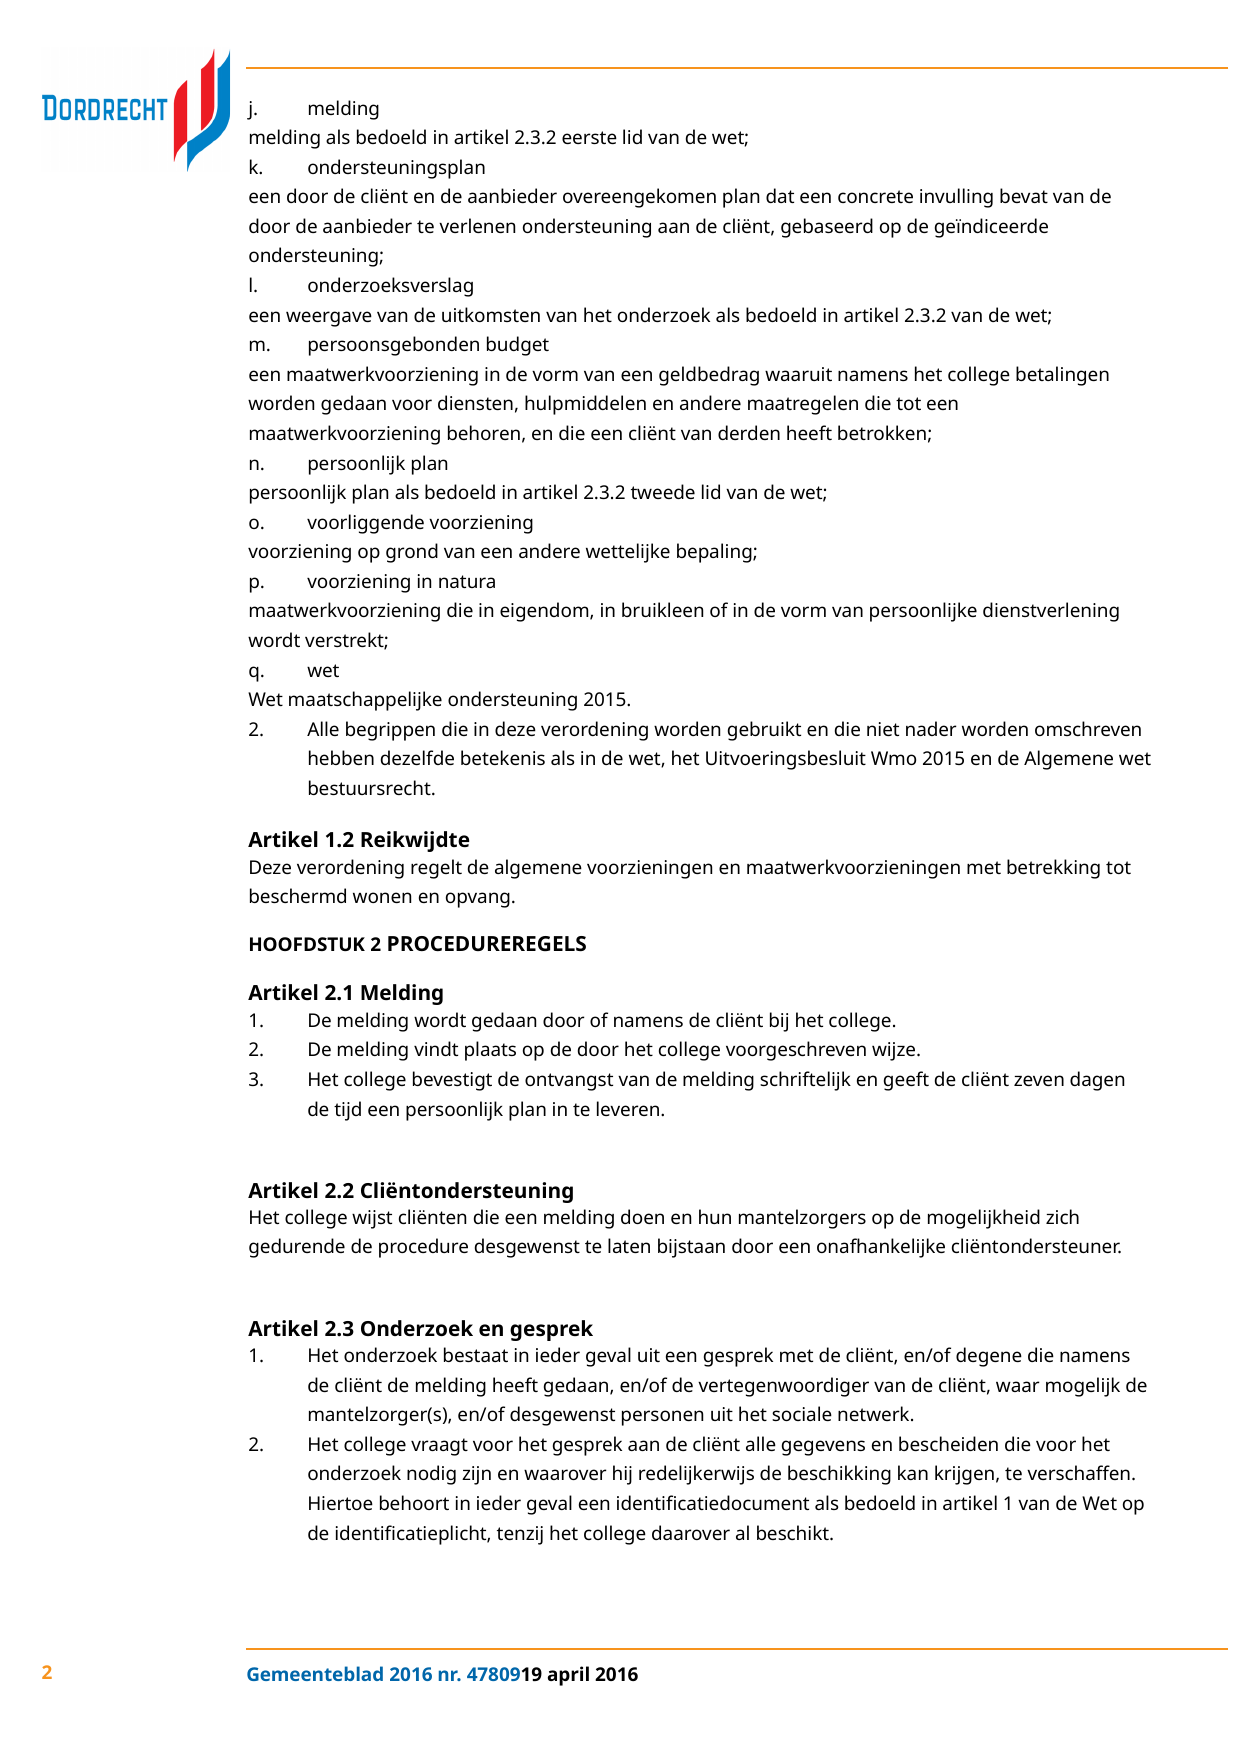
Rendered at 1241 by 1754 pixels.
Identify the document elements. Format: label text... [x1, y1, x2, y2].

list Het college vraagt voor het gesprek aan de cliënt alle gegevens en bescheiden die voor het onderzoek nodig zijn en waarover hij redelijkerwijs de beschikking kan krijgen, te verschaffen. Hiertoe behoort in ieder geval een identificatiedocument als bedoeld in artikel 1 van de Wet op de identificatieplicht, tenzij het college daarover al beschikt. [248, 1431, 1152, 1545]
text een door de cliënt en de aanbieder overeengekomen plan dat een concrete invulling bevat van de door de aanbieder te verlenen ondersteuning aan de cliënt, gebaseerd op de geïndiceerde ondersteuning; [248, 183, 1152, 268]
text Artikel 2.3 Onderzoek en gesprek [248, 1314, 1152, 1342]
list Het onderzoek bestaat in ieder geval uit een gesprek met de cliënt, en/of degene die namens de cliënt de melding heeft gedaan, en/of de vertegenwoordiger van de cliënt, waar mogelijk de mantelzorger(s), en/of desgewenst personen uit het sociale netwerk. [248, 1342, 1152, 1427]
text persoonlijk plan als bedoeld in artikel 2.3.2 tweede lid van de wet; [248, 479, 1152, 505]
list Alle begrippen die in deze verordening worden gebruikt en die niet nader worden omschreven hebben dezelfde betekenis als in de wet, het Uitvoeringsbesluit Wmo 2015 en de Algemene wet bestuursrecht. [248, 716, 1152, 801]
text voorziening op grond van een andere wettelijke bepaling; [248, 538, 1152, 564]
text Artikel 2.2 Cliëntondersteuning [248, 1176, 1152, 1204]
text een weergave van de uitkomsten van het onderzoek als bedoeld in artikel 2.3.2 van de wet; [248, 302, 1152, 328]
text Het college wijst cliënten die een melding doen en hun mantelzorgers op de mogelijkheid zich gedurende de procedure desgewenst te laten bijstaan door een onafhankelijke cliëntondersteuner. [248, 1204, 1152, 1259]
text een maatwerkvoorziening in de vorm van een geldbedrag waaruit namens het college betalingen worden gedaan voor diensten, hulpmiddelen en andere maatregelen die tot een maatwerkvoorziening behoren, en die een cliënt van derden heeft betrokken; [248, 361, 1152, 446]
list voorziening in natura [248, 568, 1152, 594]
list De melding wordt gedaan door of namens de cliënt bij het college. [248, 1007, 1152, 1033]
list persoonlijk plan [248, 450, 1152, 476]
text melding als bedoeld in artikel 2.3.2 eerste lid van de wet; [248, 124, 1152, 150]
list Het college bevestigt de ontvangst van de melding schriftelijk en geeft de cliënt zeven dagen de tijd een persoonlijk plan in te leveren. [248, 1066, 1152, 1121]
text Deze verordening regelt de algemene voorzieningen en maatwerkvoorzieningen met betrekking tot beschermd wonen en opvang. [248, 854, 1152, 909]
text maatwerkvoorziening die in eigendom, in bruikleen of in de vorm van persoonlijke dienstverlening wordt verstrekt; [248, 598, 1152, 653]
list wet [248, 657, 1152, 683]
text Artikel 2.1 Melding [248, 978, 1152, 1007]
list persoonsgebonden budget [248, 331, 1152, 357]
list onderzoeksverslag [248, 272, 1152, 298]
picture [41, 47, 231, 172]
text Artikel 1.2 Reikwijdte [248, 826, 1152, 854]
text HOOFDSTUK 2 PROCEDUREREGELS [248, 929, 1152, 958]
list ondersteuningsplan [248, 154, 1152, 180]
list melding [248, 95, 1152, 121]
text Wet maatschappelijke ondersteuning 2015. [248, 686, 1152, 712]
list De melding vindt plaats op de door het college voorgeschreven wijze. [248, 1037, 1152, 1062]
list voorliggende voorziening [248, 509, 1152, 535]
